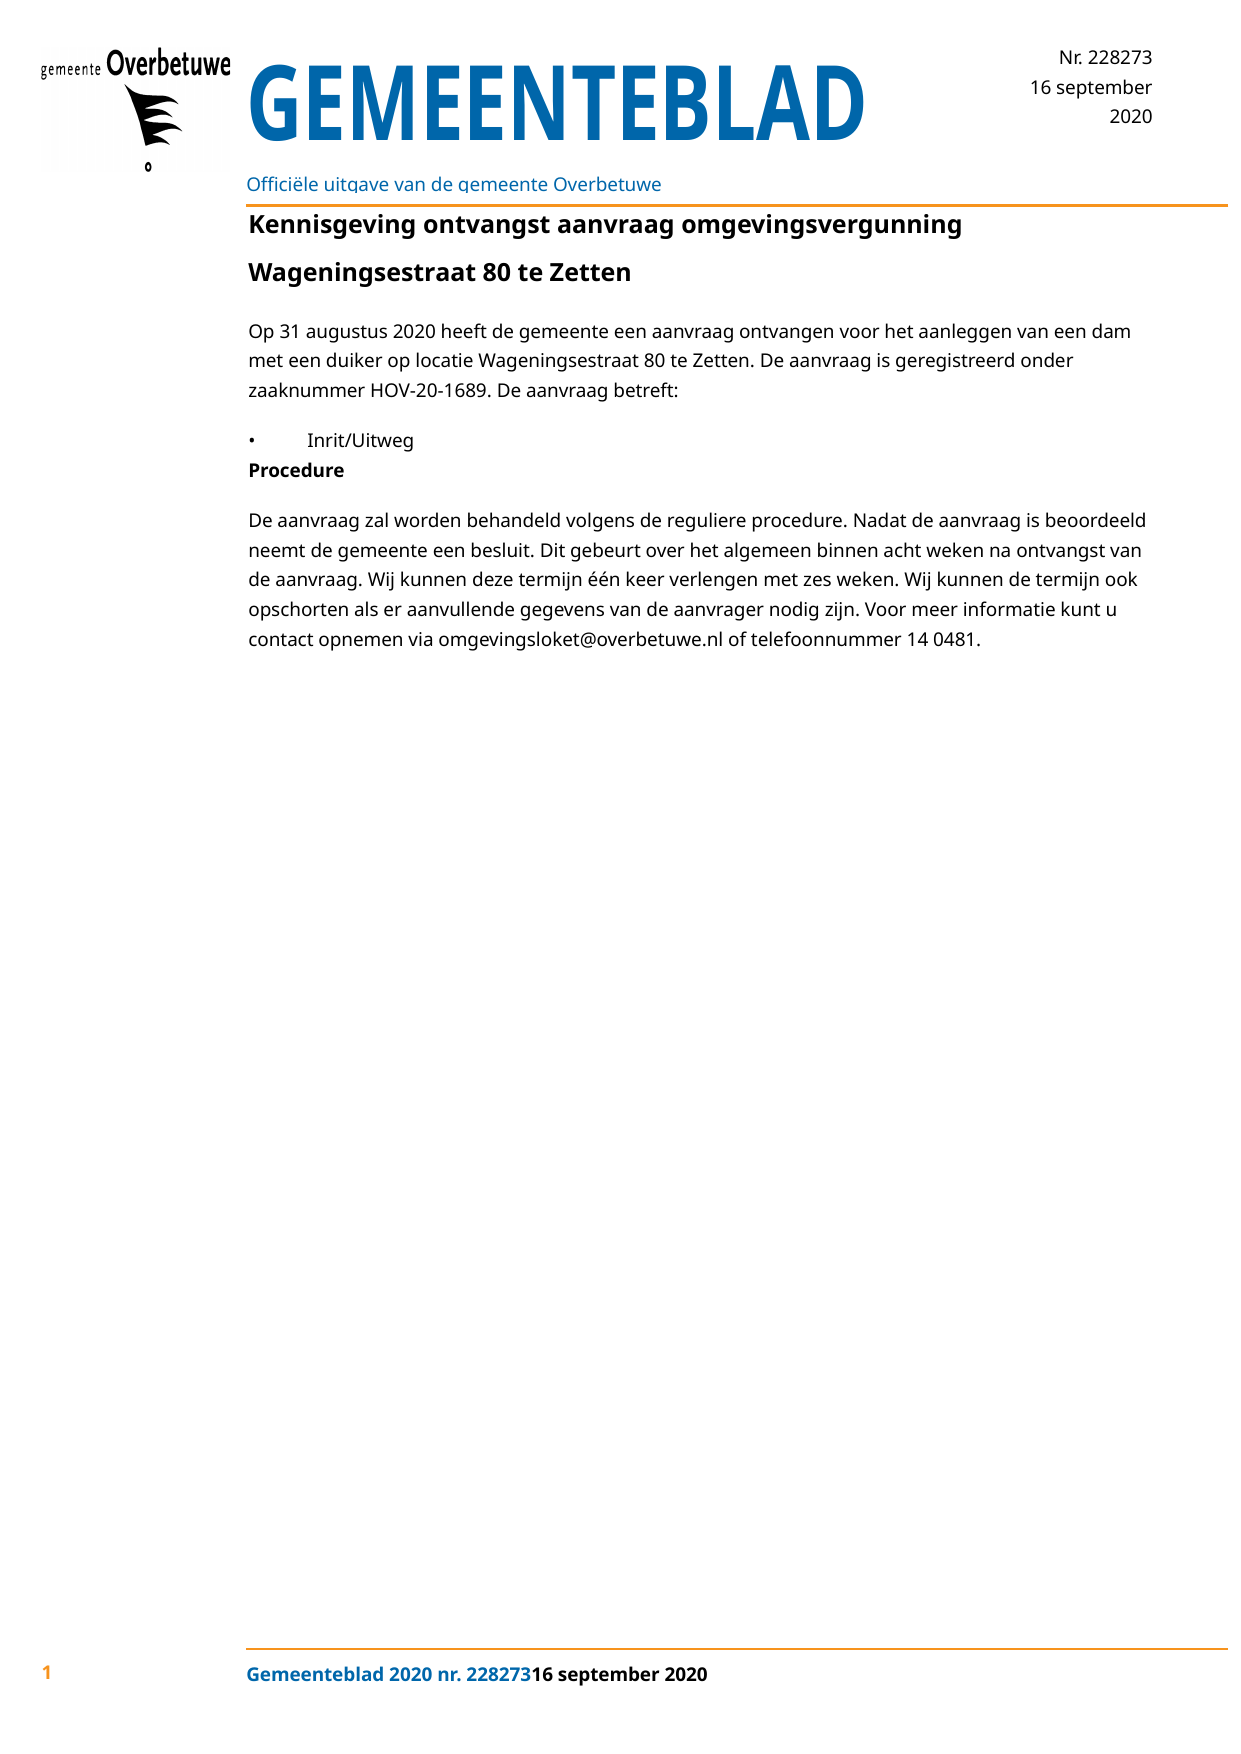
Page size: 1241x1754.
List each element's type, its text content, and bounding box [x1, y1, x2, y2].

picture [41, 47, 231, 172]
list Inrit/Uitweg [248, 427, 1152, 453]
text Procedure [248, 457, 1152, 483]
text Op 31 augustus 2020 heeft de gemeente een aanvraag ontvangen voor het aanleggen van een dam met een duiker op locatie Wageningsestraat 80 te Zetten. De aanvraag is geregistreerd onder zaaknummer HOV-20-1689. De aanvraag betreft: [248, 318, 1152, 403]
text Kennisgeving ontvangst aanvraag omgevingsvergunning Wageningsestraat 80 te Zetten [248, 207, 1152, 288]
text De aanvraag zal worden behandeld volgens de reguliere procedure. Nadat de aanvraag is beoordeeld neemt de gemeente een besluit. Dit gebeurt over het algemeen binnen acht weken na ontvangst van de aanvraag. Wij kunnen deze termijn één keer verlengen met zes weken. Wij kunnen de termijn ook opschorten als er aanvullende gegevens van de aanvrager nodig zijn. Voor meer informatie kunt u contact opnemen via omgevingsloket@overbetuwe.nl of telefoonnummer 14 0481. [248, 507, 1152, 652]
